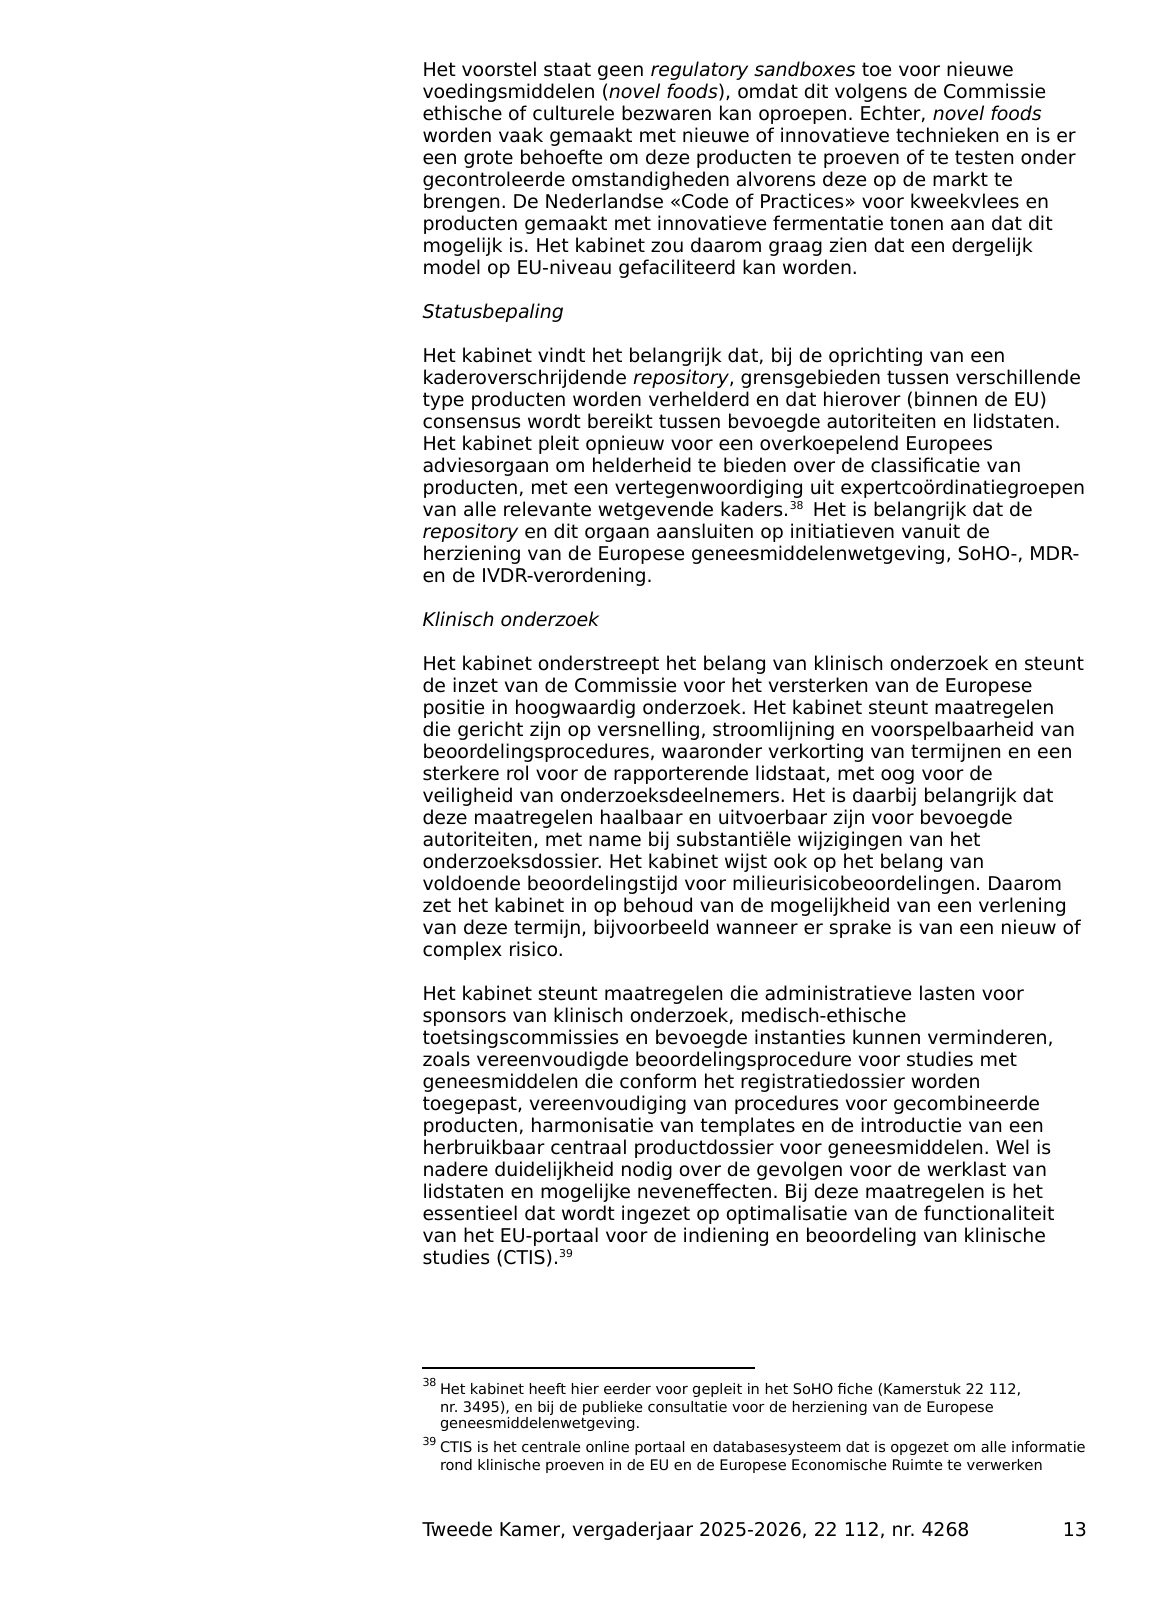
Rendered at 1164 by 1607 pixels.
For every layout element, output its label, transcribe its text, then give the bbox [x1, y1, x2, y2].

text Het kabinet onderstreept het belang van klinisch onderzoek en steunt de inzet van de Commissie voor het versterken van de Europese positie in hoogwaardig onderzoek. Het kabinet steunt maatregelen die gericht zijn op versnelling, stroomlijning en voorspelbaarheid van beoordelingsprocedures, waaronder verkorting van termijnen en een sterkere rol voor de rapporterende lidstaat, met oog voor de veiligheid van onderzoeksdeelnemers. Het is daarbij belangrijk dat deze maatregelen haalbaar en uitvoerbaar zijn voor bevoegde autoriteiten, met name bij substantiële wijzigingen van het onderzoeksdossier. Het kabinet wijst ook op het belang van voldoende beoordelingstijd voor milieurisicobeoordelingen. Daarom zet het kabinet in op behoud van de mogelijkheid van een verlening van deze termijn, bijvoorbeeld wanneer er sprake is van een nieuw of complex risico. [422, 653, 1087, 961]
text Het kabinet steunt maatregelen die administratieve lasten voor sponsors van klinisch onderzoek, medisch-ethische toetsingscommissies en bevoegde instanties kunnen verminderen, zoals vereenvoudigde beoordelingsprocedure voor studies met geneesmiddelen die conform het registratiedossier worden toegepast, vereenvoudiging van procedures voor gecombineerde producten, harmonisatie van templates en de introductie van een herbruikbaar centraal productdossier voor geneesmiddelen. Wel is nadere duidelijkheid nodig over de gevolgen voor de werklast van lidstaten en mogelijke neveneffecten. Bij deze maatregelen is het essentieel dat wordt ingezet op optimalisatie van de functionaliteit van het EU-portaal voor de indiening en beoordeling van klinische studies (CTIS). [422, 983, 1087, 1269]
text Het voorstel staat geen regulatory sandboxes toe voor nieuwe voedingsmiddelen (novel foods), omdat dit volgens de Commissie ethische of culturele bezwaren kan oproepen. Echter, novel foods worden vaak gemaakt met nieuwe of innovatieve technieken en is er een grote behoefte om deze producten te proeven of te testen onder gecontroleerde omstandigheden alvorens deze op de markt te brengen. De Nederlandse «Code of Practices» voor kweekvlees en producten gemaakt met innovatieve fermentatie tonen aan dat dit mogelijk is. Het kabinet zou daarom graag zien dat een dergelijk model op EU-niveau gefaciliteerd kan worden. [422, 59, 1087, 279]
text Het kabinet heeft hier eerder voor gepleit in het SoHO fiche (Kamerstuk 22 112, nr. 3495), en bij de publieke consultatie voor de herziening van de Europese geneesmiddelenwetgeving. [422, 1377, 1087, 1432]
subtitle Statusbepaling [422, 301, 1087, 323]
text Het kabinet vindt het belangrijk dat, bij de oprichting van een kaderoverschrijdende repository, grensgebieden tussen verschillende type producten worden verhelderd en dat hierover (binnen de EU) consensus wordt bereikt tussen bevoegde autoriteiten en lidstaten. Het kabinet pleit opnieuw voor een overkoepelend Europees adviesorgaan om helderheid te bieden over de classificatie van producten, met een vertegenwoordiging uit expertcoördinatiegroepen van alle relevante wetgevende kaders. Het is belangrijk dat de repository en dit orgaan aansluiten op initiatieven vanuit de herziening van de Europese geneesmiddelenwetgeving, SoHO-, MDR- en de IVDR-verordening. [422, 345, 1087, 587]
text CTIS is het centrale online portaal en databasesysteem dat is opgezet om alle informatie rond klinische proeven in de EU en de Europese Economische Ruimte te verwerken [422, 1435, 1087, 1474]
subtitle Klinisch onderzoek [422, 609, 1087, 631]
